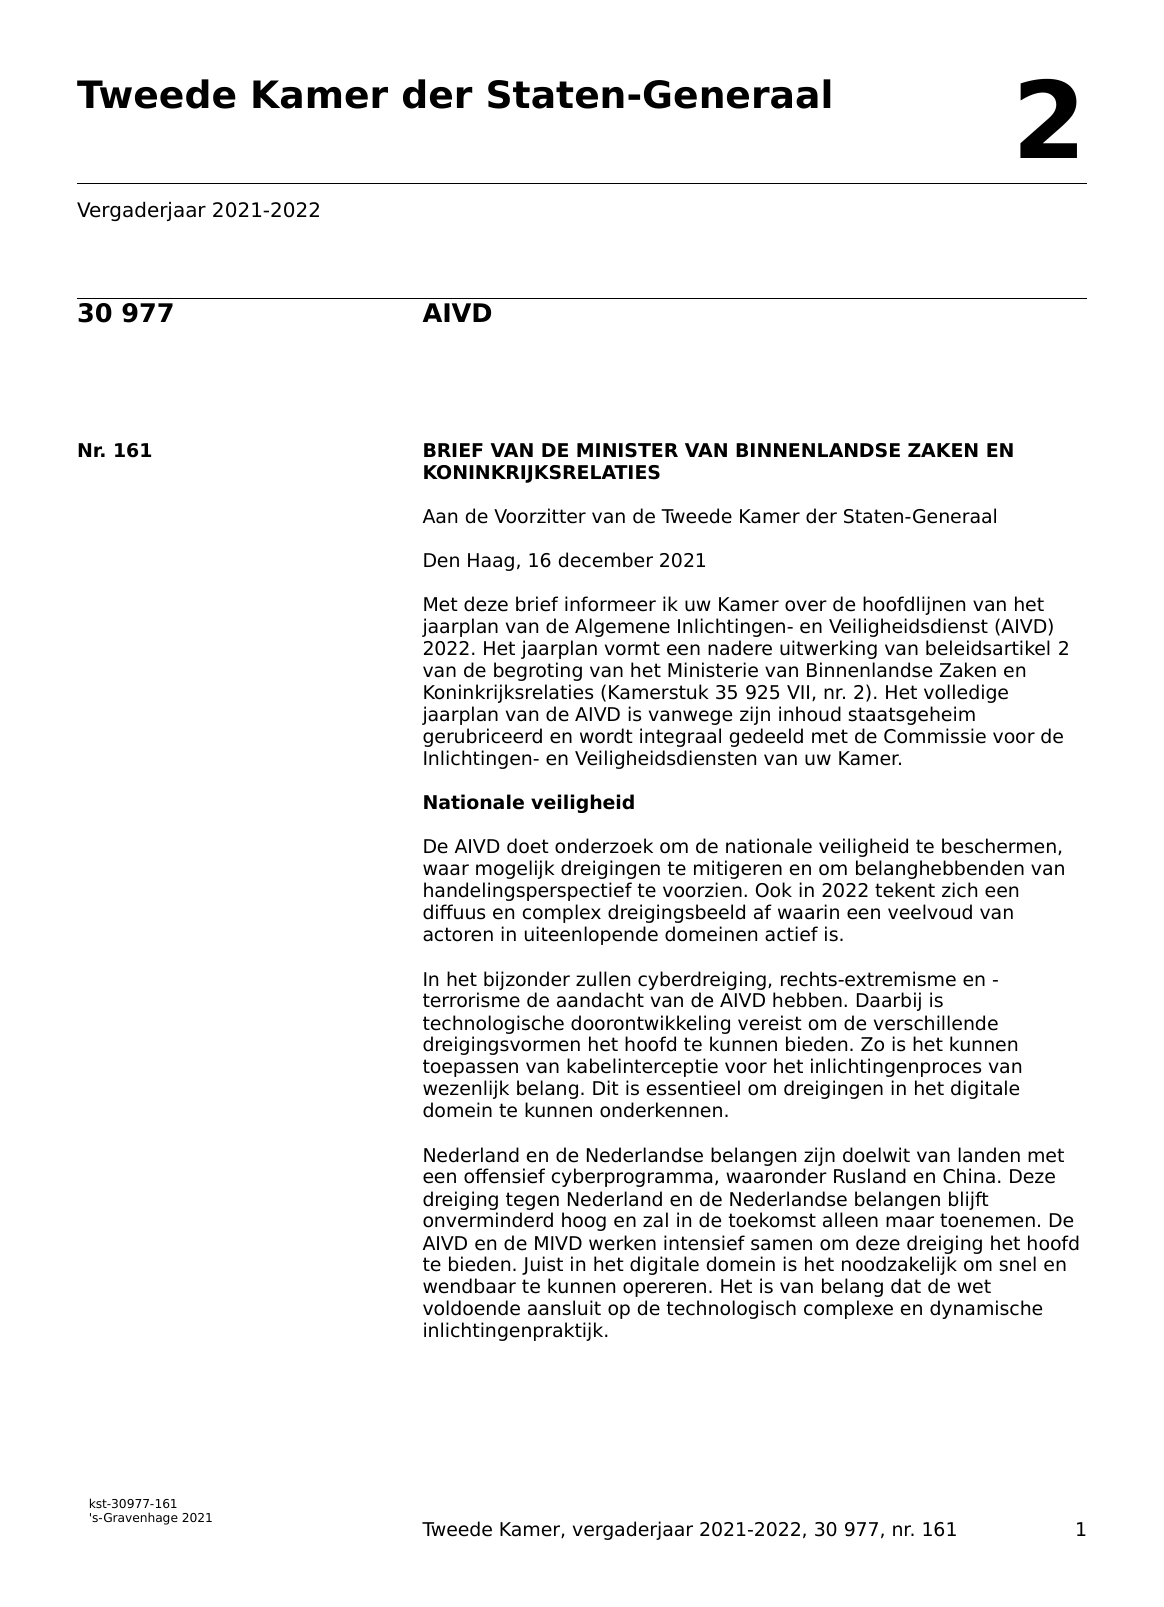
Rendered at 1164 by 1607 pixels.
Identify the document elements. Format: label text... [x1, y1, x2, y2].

text 's-Gravenhage 2021 [88, 1511, 323, 1525]
text kst-30977-161 [88, 1497, 323, 1511]
text Nederland en de Nederlandse belangen zijn doelwit van landen met een offensief cyberprogramma, waaronder Rusland en China. Deze dreiging tegen Nederland en de Nederlandse belangen blijft onverminderd hoog en zal in de toekomst alleen maar toenemen. De AIVD en de MIVD werken intensief samen om deze dreiging het hoofd te bieden. Juist in het digitale domein is het noodzakelijk om snel en wendbaar te kunnen opereren. Het is van belang dat de wet voldoende aansluit op de technologisch complexe en dynamische inlichtingenpraktijk. [422, 1144, 1087, 1342]
subtitle Nationale veiligheid [422, 792, 1087, 814]
text De AIVD doet onderzoek om de nationale veiligheid te beschermen, waar mogelijk dreigingen te mitigeren en om belanghebbenden van handelingsperspectief te voorzien. Ook in 2022 tekent zich een diffuus en complex dreigingsbeeld af waarin een veelvoud van actoren in uiteenlopende domeinen actief is. [422, 836, 1087, 946]
table_header 2 [886, 59, 1087, 183]
subtitle 30 977 AIVD [77, 299, 1087, 329]
text Met deze brief informeer ik uw Kamer over de hoofdlijnen van het jaarplan van de Algemene Inlichtingen- en Veiligheidsdienst (AIVD) 2022. Het jaarplan vormt een nadere uitwerking van beleidsartikel 2 van de begroting van het Ministerie van Binnenlandse Zaken en Koninkrijksrelaties (Kamerstuk 35 925 VII, nr. 2). Het volledige jaarplan van de AIVD is vanwege zijn inhoud staatsgeheim gerubriceerd en wordt integraal gedeeld met de Commissie voor de Inlichtingen- en Veiligheidsdiensten van uw Kamer. [422, 594, 1087, 770]
text In het bijzonder zullen cyberdreiging, rechts-extremisme en -terrorisme de aandacht van de AIVD hebben. Daarbij is technologische doorontwikkeling vereist om de verschillende dreigingsvormen het hoofd te kunnen bieden. Zo is het kunnen toepassen van kabelinterceptie voor het inlichtingenproces van wezenlijk belang. Dit is essentieel om dreigingen in het digitale domein te kunnen onderkennen. [422, 968, 1087, 1122]
text Aan de Voorzitter van de Tweede Kamer der Staten-Generaal [422, 506, 1087, 528]
subtitle Nr. 161 BRIEF VAN DE MINISTER VAN BINNENLANDSE ZAKEN EN KONINKRIJKSRELATIES [77, 440, 1087, 484]
table_cell Vergaderjaar 2021-2022 [77, 184, 1087, 298]
text Den Haag, 16 december 2021 [422, 550, 1087, 572]
table_header Tweede Kamer der Staten-Generaal [77, 59, 886, 183]
